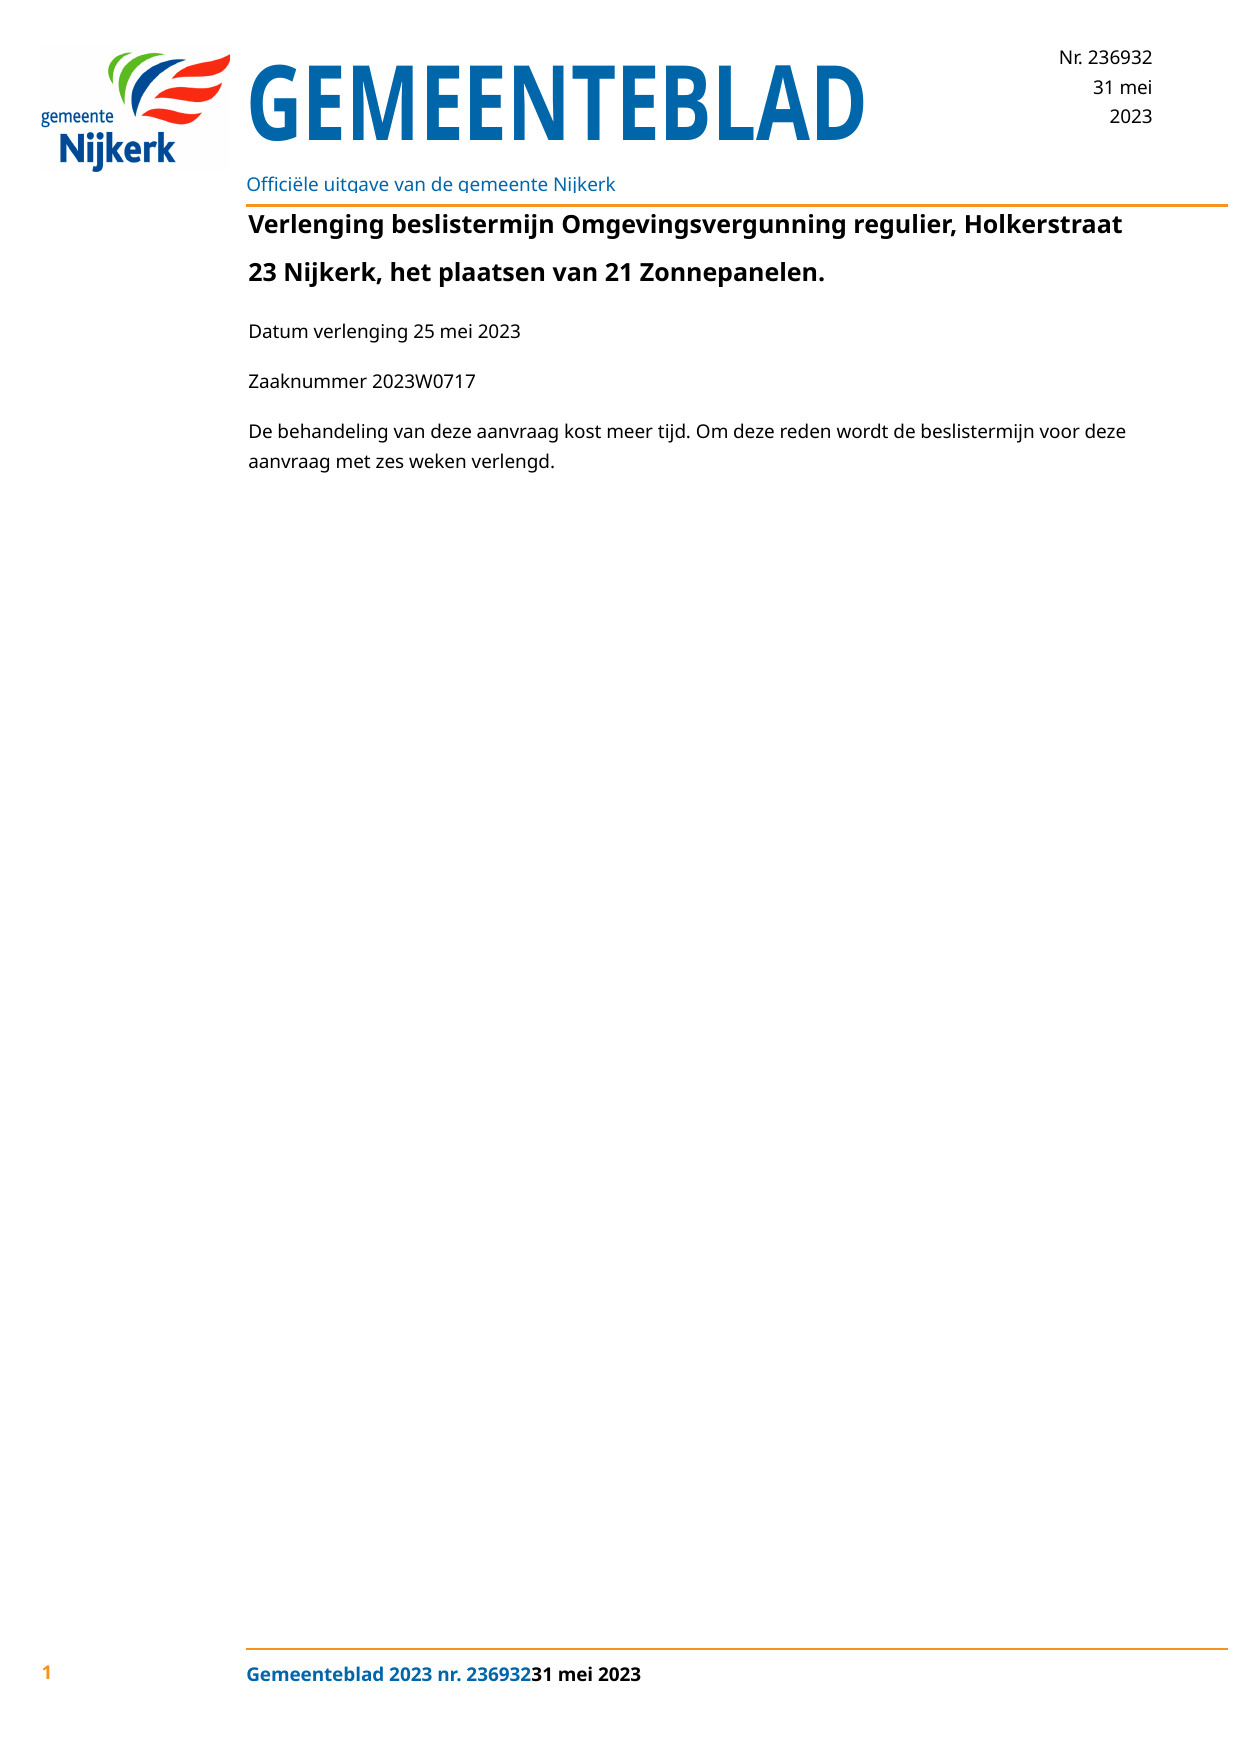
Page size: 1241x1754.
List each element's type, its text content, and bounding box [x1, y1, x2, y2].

picture [41, 47, 231, 172]
text Verlenging beslistermijn Omgevingsvergunning regulier, Holkerstraat 23 Nijkerk, het plaatsen van 21 Zonnepanelen. [248, 207, 1152, 288]
text Datum verlenging 25 mei 2023 [248, 318, 1152, 344]
text De behandeling van deze aanvraag kost meer tijd. Om deze reden wordt de beslistermijn voor deze aanvraag met zes weken verlengd. [248, 419, 1152, 474]
text Zaaknummer 2023W0717 [248, 368, 1152, 394]
